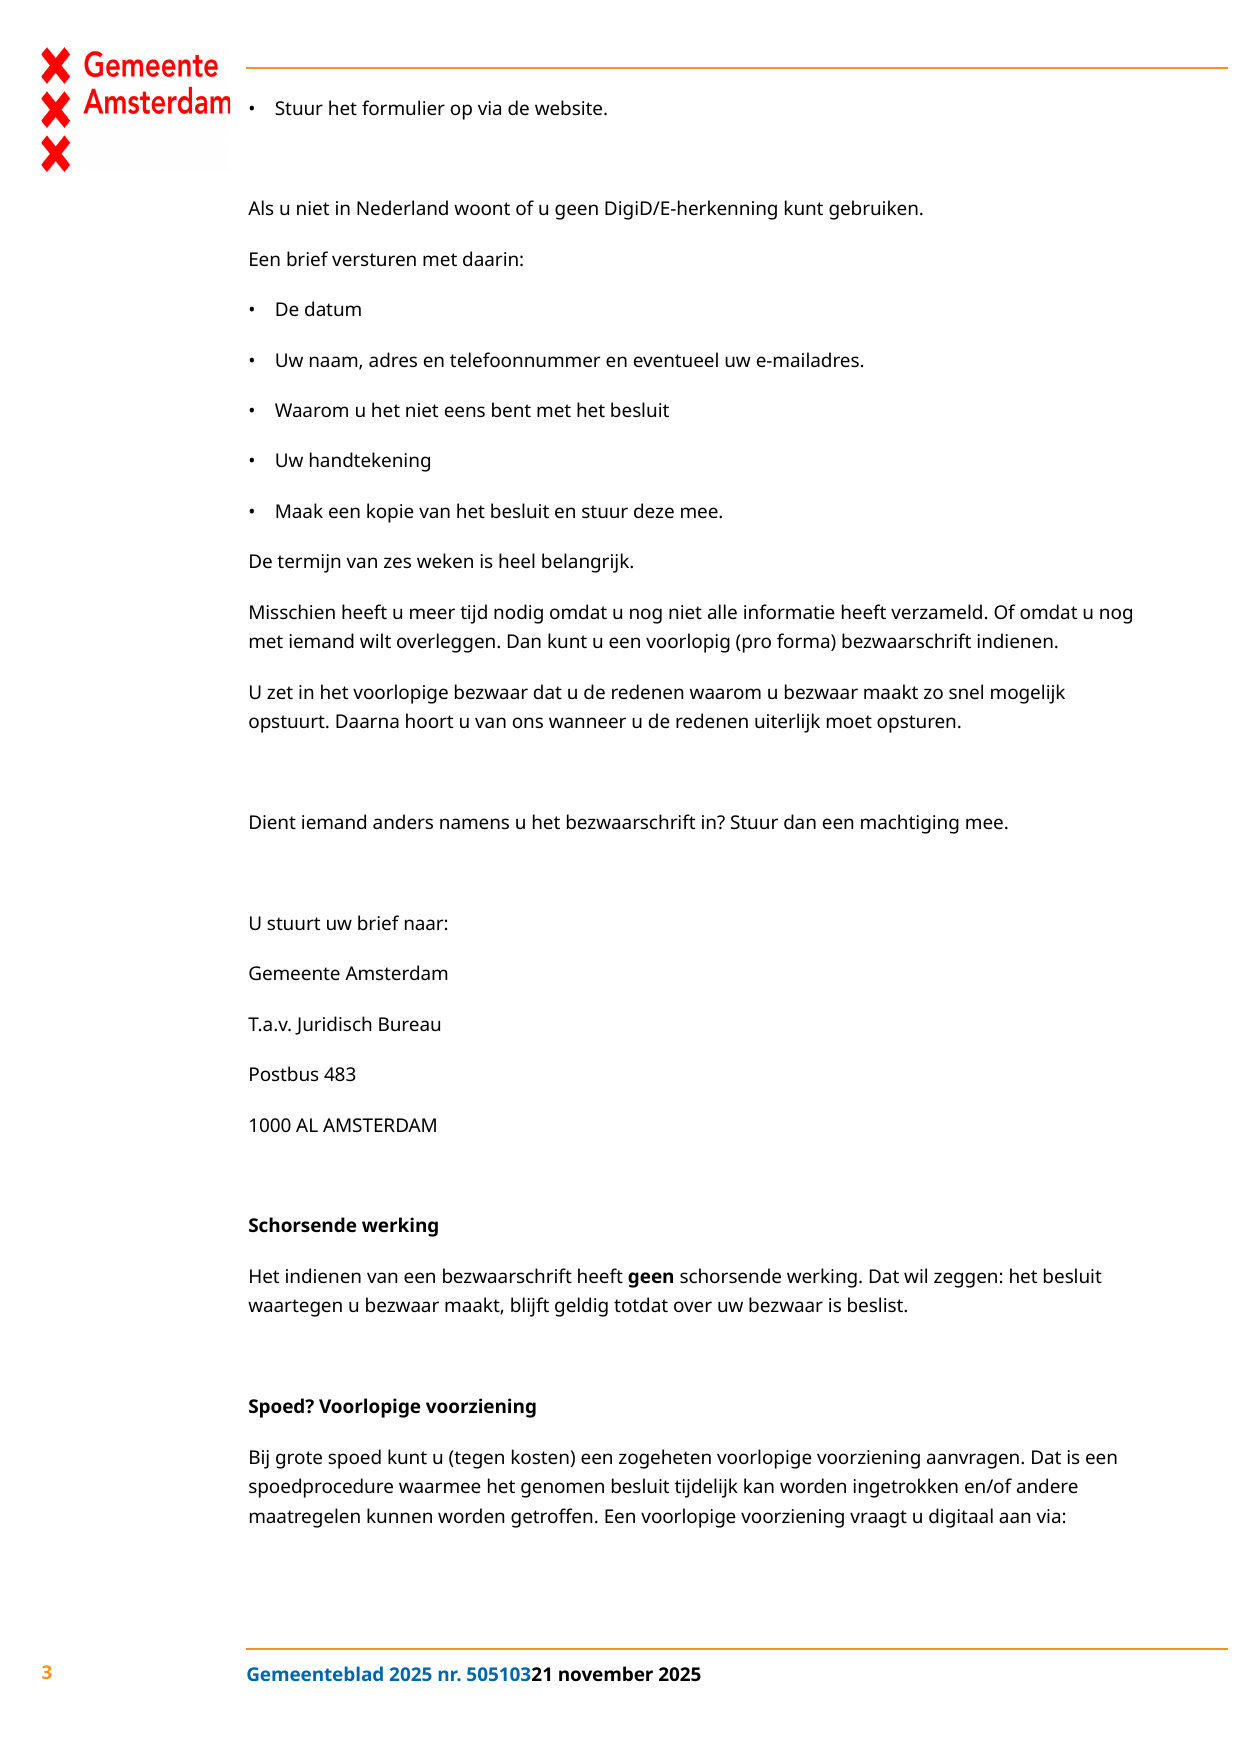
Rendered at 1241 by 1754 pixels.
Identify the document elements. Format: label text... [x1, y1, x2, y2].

text • De datum [248, 296, 1152, 322]
text U stuurt uw brief naar: [248, 910, 1152, 936]
text 1000 AL AMSTERDAM [248, 1112, 1152, 1138]
text De termijn van zes weken is heel belangrijk. [248, 548, 1152, 574]
text • Maak een kopie van het besluit en stuur deze mee. [248, 498, 1152, 524]
text Dient iemand anders namens u het bezwaarschrift in? Stuur dan een machtiging mee. [248, 809, 1152, 835]
text U zet in het voorlopige bezwaar dat u de redenen waarom u bezwaar maakt zo snel mogelijk opstuurt. Daarna hoort u van ons wanneer u de redenen uiterlijk moet opsturen. [248, 679, 1152, 734]
text Bij grote spoed kunt u (tegen kosten) een zogeheten voorlopige voorziening aanvragen. Dat is een spoedprocedure waarmee het genomen besluit tijdelijk kan worden ingetrokken en/of andere maatregelen kunnen worden getroffen. Een voorlopige voorziening vraagt u digitaal aan via: [248, 1444, 1152, 1529]
text Postbus 483 [248, 1061, 1152, 1087]
text Schorsende werking [248, 1213, 1152, 1238]
picture [41, 47, 231, 172]
text • Waarom u het niet eens bent met het besluit [248, 397, 1152, 423]
text Als u niet in Nederland woont of u geen DigiD/E-herkenning kunt gebruiken. [248, 196, 1152, 221]
text • Stuur het formulier op via de website. [248, 95, 1152, 121]
text Het indienen van een bezwaarschrift heeft geen schorsende werking. Dat wil zeggen: het besluit waartegen u bezwaar maakt, blijft geldig totdat over uw bezwaar is beslist. [248, 1263, 1152, 1318]
text Een brief versturen met daarin: [248, 246, 1152, 272]
text Spoed? Voorlopige voorziening [248, 1393, 1152, 1419]
text T.a.v. Juridisch Bureau [248, 1011, 1152, 1037]
text Misschien heeft u meer tijd nodig omdat u nog niet alle informatie heeft verzameld. Of omdat u nog met iemand wilt overleggen. Dan kunt u een voorlopig (pro forma) bezwaarschrift indienen. [248, 599, 1152, 654]
text • Uw handtekening [248, 448, 1152, 473]
text • Uw naam, adres en telefoonnummer en eventueel uw e-mailadres. [248, 347, 1152, 373]
text Gemeente Amsterdam [248, 961, 1152, 986]
